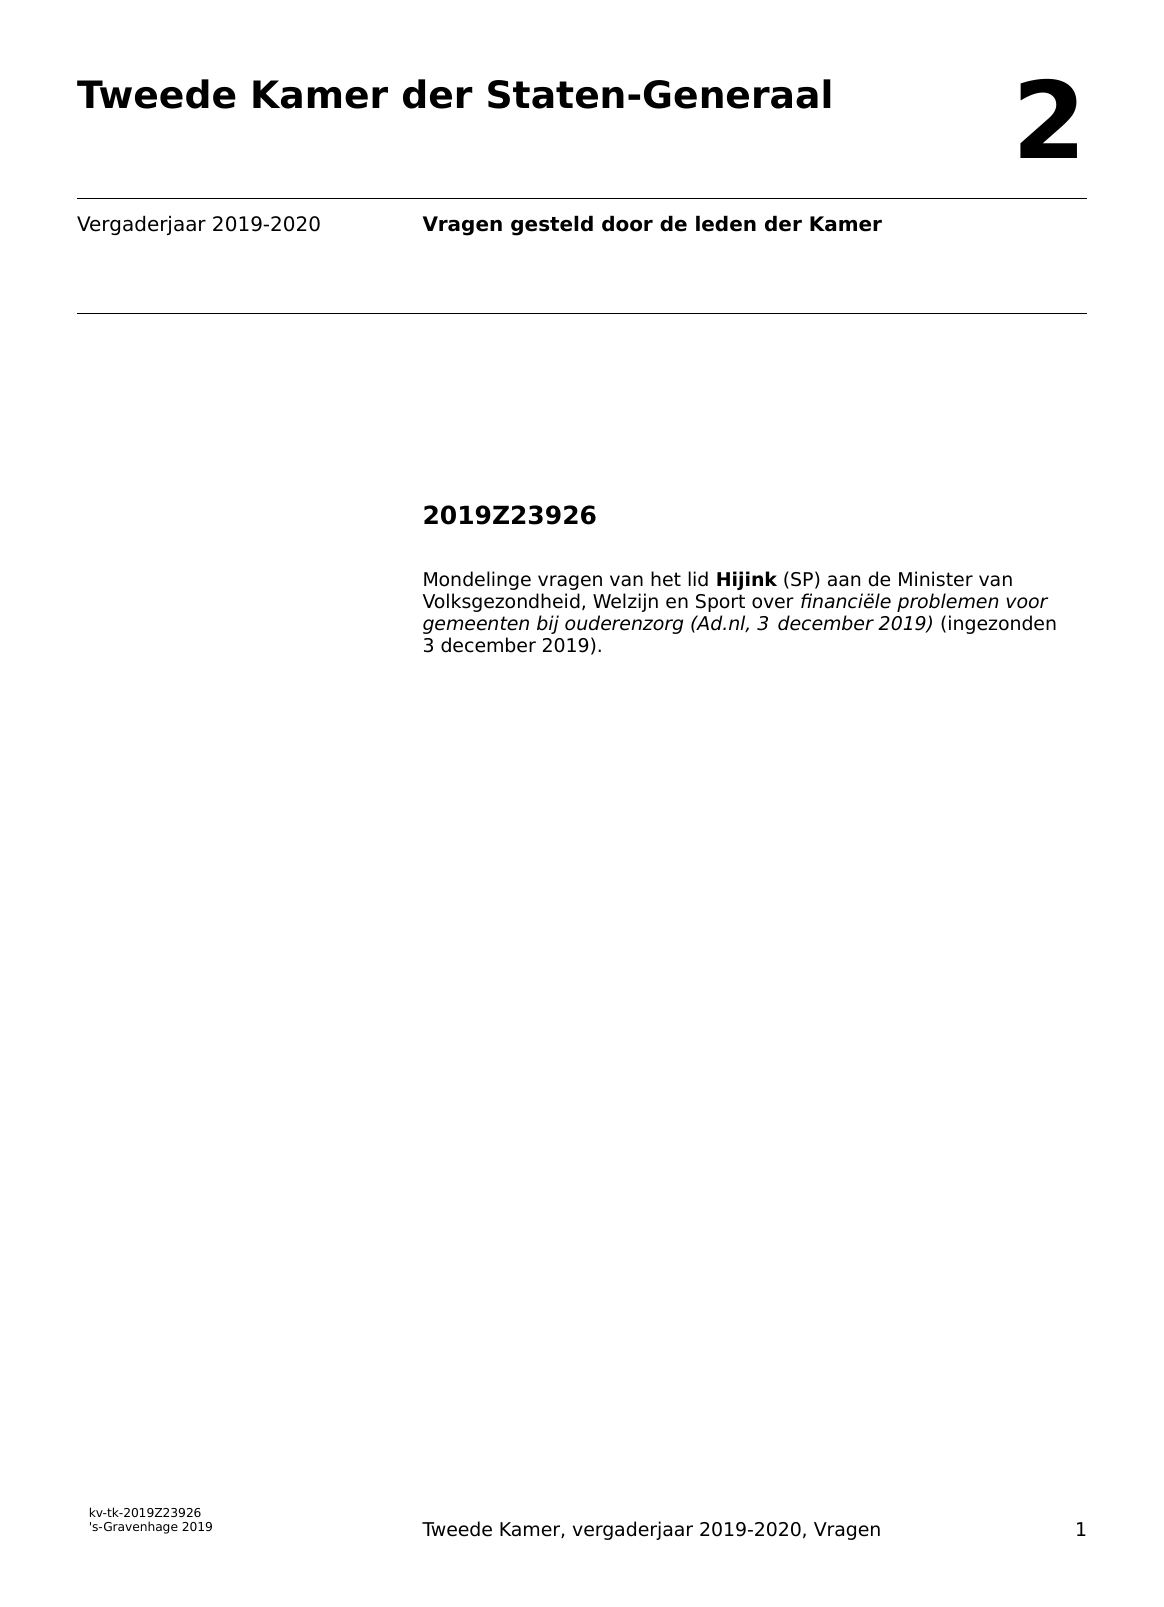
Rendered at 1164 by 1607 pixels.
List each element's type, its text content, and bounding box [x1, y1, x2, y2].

table_cell Vergaderjaar 2019-2020 [77, 199, 422, 313]
text Mondelinge vragen van het lid Hijink (SP) aan de Minister van Volksgezondheid, Welzijn en Sport over financiële problemen voor gemeenten bij ouderenzorg (Ad.nl, 3 december 2019) (ingezonden 3 december 2019). [422, 569, 1087, 657]
table_cell Vragen gesteld door de leden der Kamer [422, 199, 1087, 313]
text 's-Gravenhage 2019 [88, 1520, 323, 1534]
table_header 2 [886, 59, 1087, 198]
text 2019Z23926 [422, 501, 1087, 531]
text kv-tk-2019Z23926 [88, 1506, 323, 1520]
table_header Tweede Kamer der Staten-Generaal [77, 59, 886, 198]
